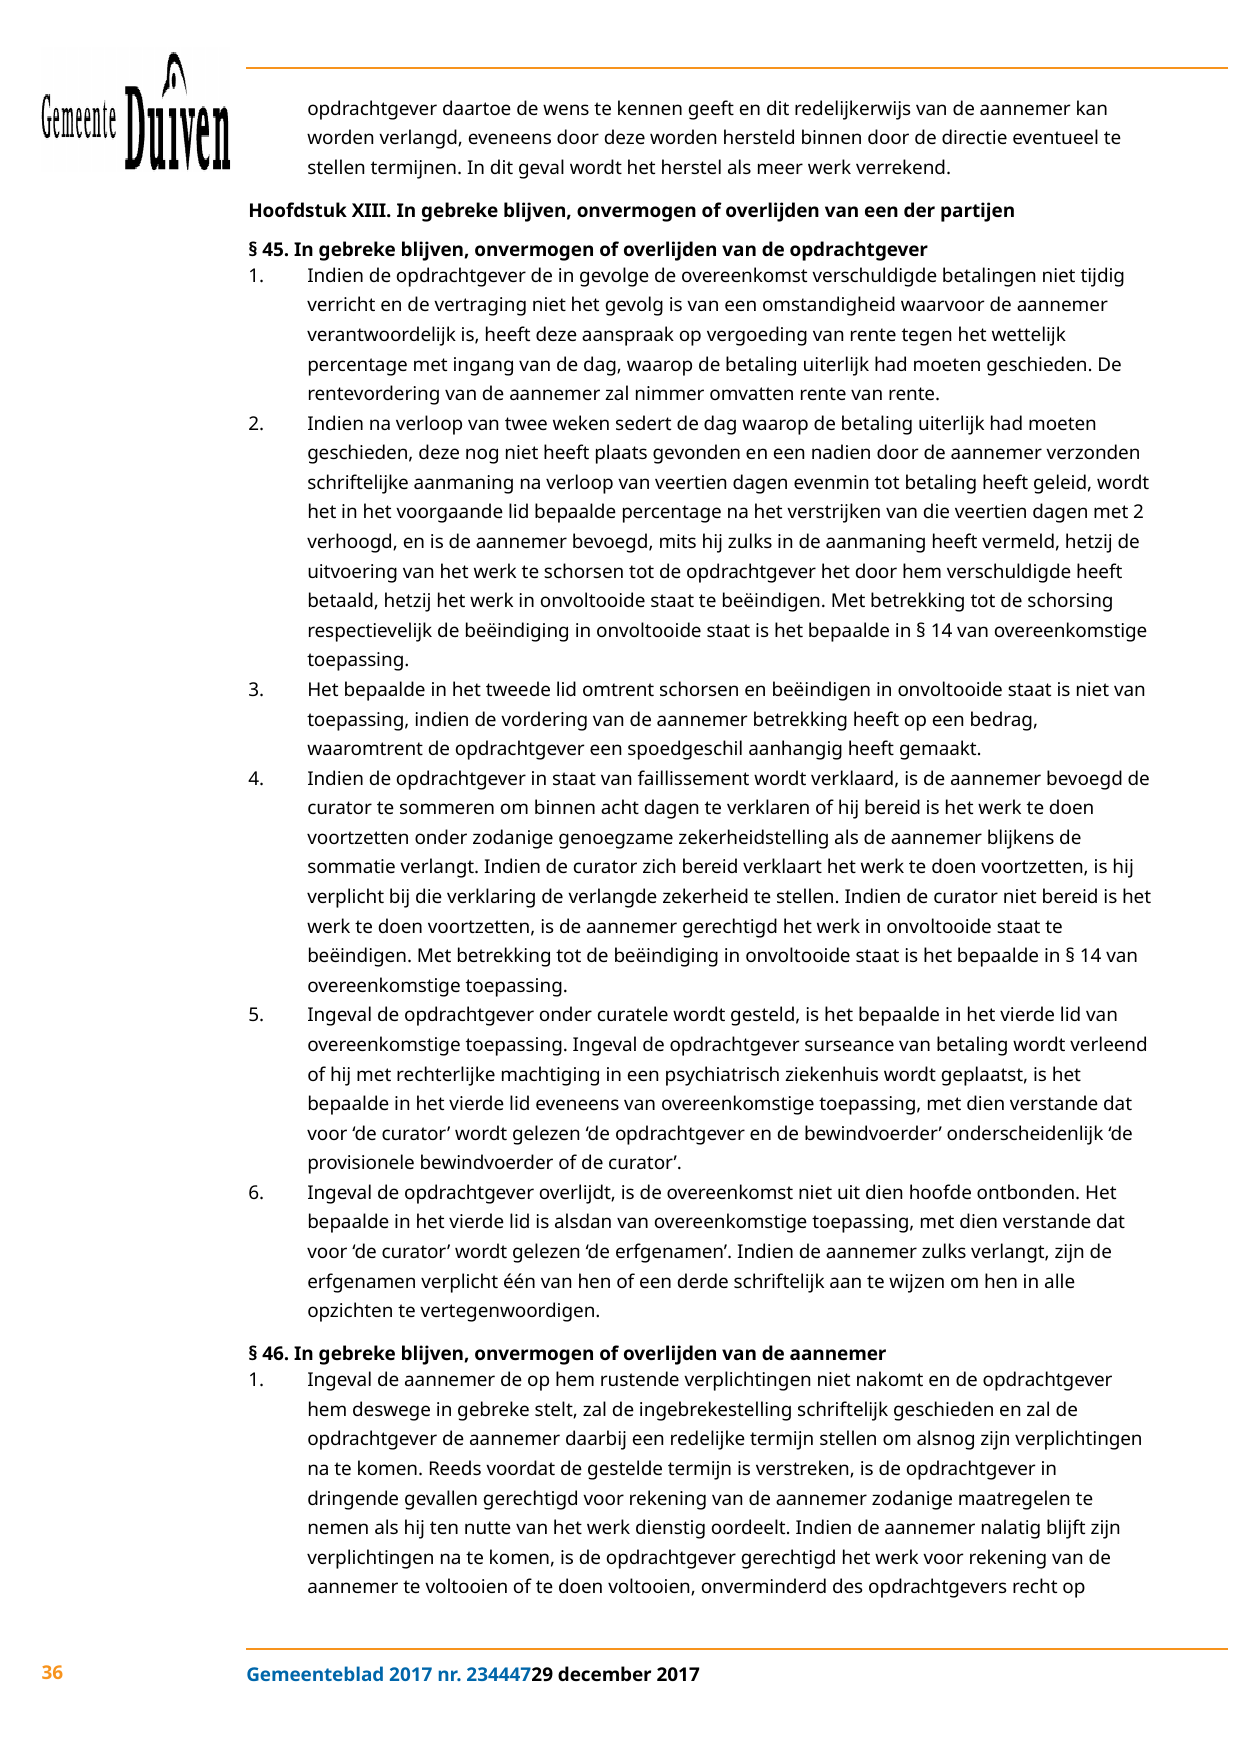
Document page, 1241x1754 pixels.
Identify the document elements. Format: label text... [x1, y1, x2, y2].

picture [41, 47, 231, 172]
list opdrachtgever daartoe de wens te kennen geeft en dit redelijkerwijs van de aannemer kan worden verlangd, eveneens door deze worden hersteld binnen door de directie eventueel te stellen termijnen. In dit geval wordt het herstel als meer werk verrekend. [248, 95, 1152, 180]
list Indien de opdrachtgever de in gevolge de overeenkomst verschuldigde betalingen niet tijdig verricht en de vertraging niet het gevolg is van een omstandigheid waarvoor de aannemer verantwoordelijk is, heeft deze aanspraak op vergoeding van rente tegen het wettelijk percentage met ingang van de dag, waarop de betaling uiterlijk had moeten geschieden. De rentevordering van de aannemer zal nimmer omvatten rente van rente. [248, 262, 1152, 406]
list Het bepaalde in het tweede lid omtrent schorsen en beëindigen in onvoltooide staat is niet van toepassing, indien de vordering van de aannemer betrekking heeft op een bedrag, waaromtrent de opdrachtgever een spoedgeschil aanhangig heeft gemaakt. [248, 676, 1152, 761]
text § 46. In gebreke blijven, onvermogen of overlijden van de aannemer [248, 1341, 1152, 1366]
list Ingeval de opdrachtgever overlijdt, is de overeenkomst niet uit dien hoofde ontbonden. Het bepaalde in het vierde lid is alsdan van overeenkomstige toepassing, met dien verstande dat voor ‘de curator’ wordt gelezen ‘de erfgenamen’. Indien de aannemer zulks verlangt, zijn de erfgenamen verplicht één van hen of een derde schriftelijk aan te wijzen om hen in alle opzichten te vertegenwoordigen. [248, 1179, 1152, 1323]
text Hoofdstuk XIII. In gebreke blijven, onvermogen of overlijden van een der partijen [248, 197, 1152, 223]
list Indien de opdrachtgever in staat van faillissement wordt verklaard, is de aannemer bevoegd de curator te sommeren om binnen acht dagen te verklaren of hij bereid is het werk te doen voortzetten onder zodanige genoegzame zekerheidstelling als de aannemer blijkens de sommatie verlangt. Indien de curator zich bereid verklaart het werk te doen voortzetten, is hij verplicht bij die verklaring de verlangde zekerheid te stellen. Indien de curator niet bereid is het werk te doen voortzetten, is de aannemer gerechtigd het werk in onvoltooide staat te beëindigen. Met betrekking tot de beëindiging in onvoltooide staat is het bepaalde in § 14 van overeenkomstige toepassing. [248, 765, 1152, 998]
text § 45. In gebreke blijven, onvermogen of overlijden van de opdrachtgever [248, 236, 1152, 262]
list Indien na verloop van twee weken sedert de dag waarop de betaling uiterlijk had moeten geschieden, deze nog niet heeft plaats gevonden en een nadien door de aannemer verzonden schriftelijke aanmaning na verloop van veertien dagen evenmin tot betaling heeft geleid, wordt het in het voorgaande lid bepaalde percentage na het verstrijken van die veertien dagen met 2 verhoogd, en is de aannemer bevoegd, mits hij zulks in de aanmaning heeft vermeld, hetzij de uitvoering van het werk te schorsen tot de opdrachtgever het door hem verschuldigde heeft betaald, hetzij het werk in onvoltooide staat te beëindigen. Met betrekking tot de schorsing respectievelijk de beëindiging in onvoltooide staat is het bepaalde in § 14 van overeenkomstige toepassing. [248, 410, 1152, 672]
list Ingeval de aannemer de op hem rustende verplichtingen niet nakomt en de opdrachtgever hem deswege in gebreke stelt, zal de ingebrekestelling schriftelijk geschieden en zal de opdrachtgever de aannemer daarbij een redelijke termijn stellen om alsnog zijn verplichtingen na te komen. Reeds voordat de gestelde termijn is verstreken, is de opdrachtgever in dringende gevallen gerechtigd voor rekening van de aannemer zodanige maatregelen te nemen als hij ten nutte van het werk dienstig oordeelt. Indien de aannemer nalatig blijft zijn verplichtingen na te komen, is de opdrachtgever gerechtigd het werk voor rekening van de aannemer te voltooien of te doen voltooien, onverminderd des opdrachtgevers recht op [248, 1366, 1152, 1599]
list Ingeval de opdrachtgever onder curatele wordt gesteld, is het bepaalde in het vierde lid van overeenkomstige toepassing. Ingeval de opdrachtgever surseance van betaling wordt verleend of hij met rechterlijke machtiging in een psychiatrisch ziekenhuis wordt geplaatst, is het bepaalde in het vierde lid eveneens van overeenkomstige toepassing, met dien verstande dat voor ‘de curator’ wordt gelezen ‘de opdrachtgever en de bewindvoerder’ onderscheidenlijk ‘de provisionele bewindvoerder of de curator’. [248, 1002, 1152, 1175]
